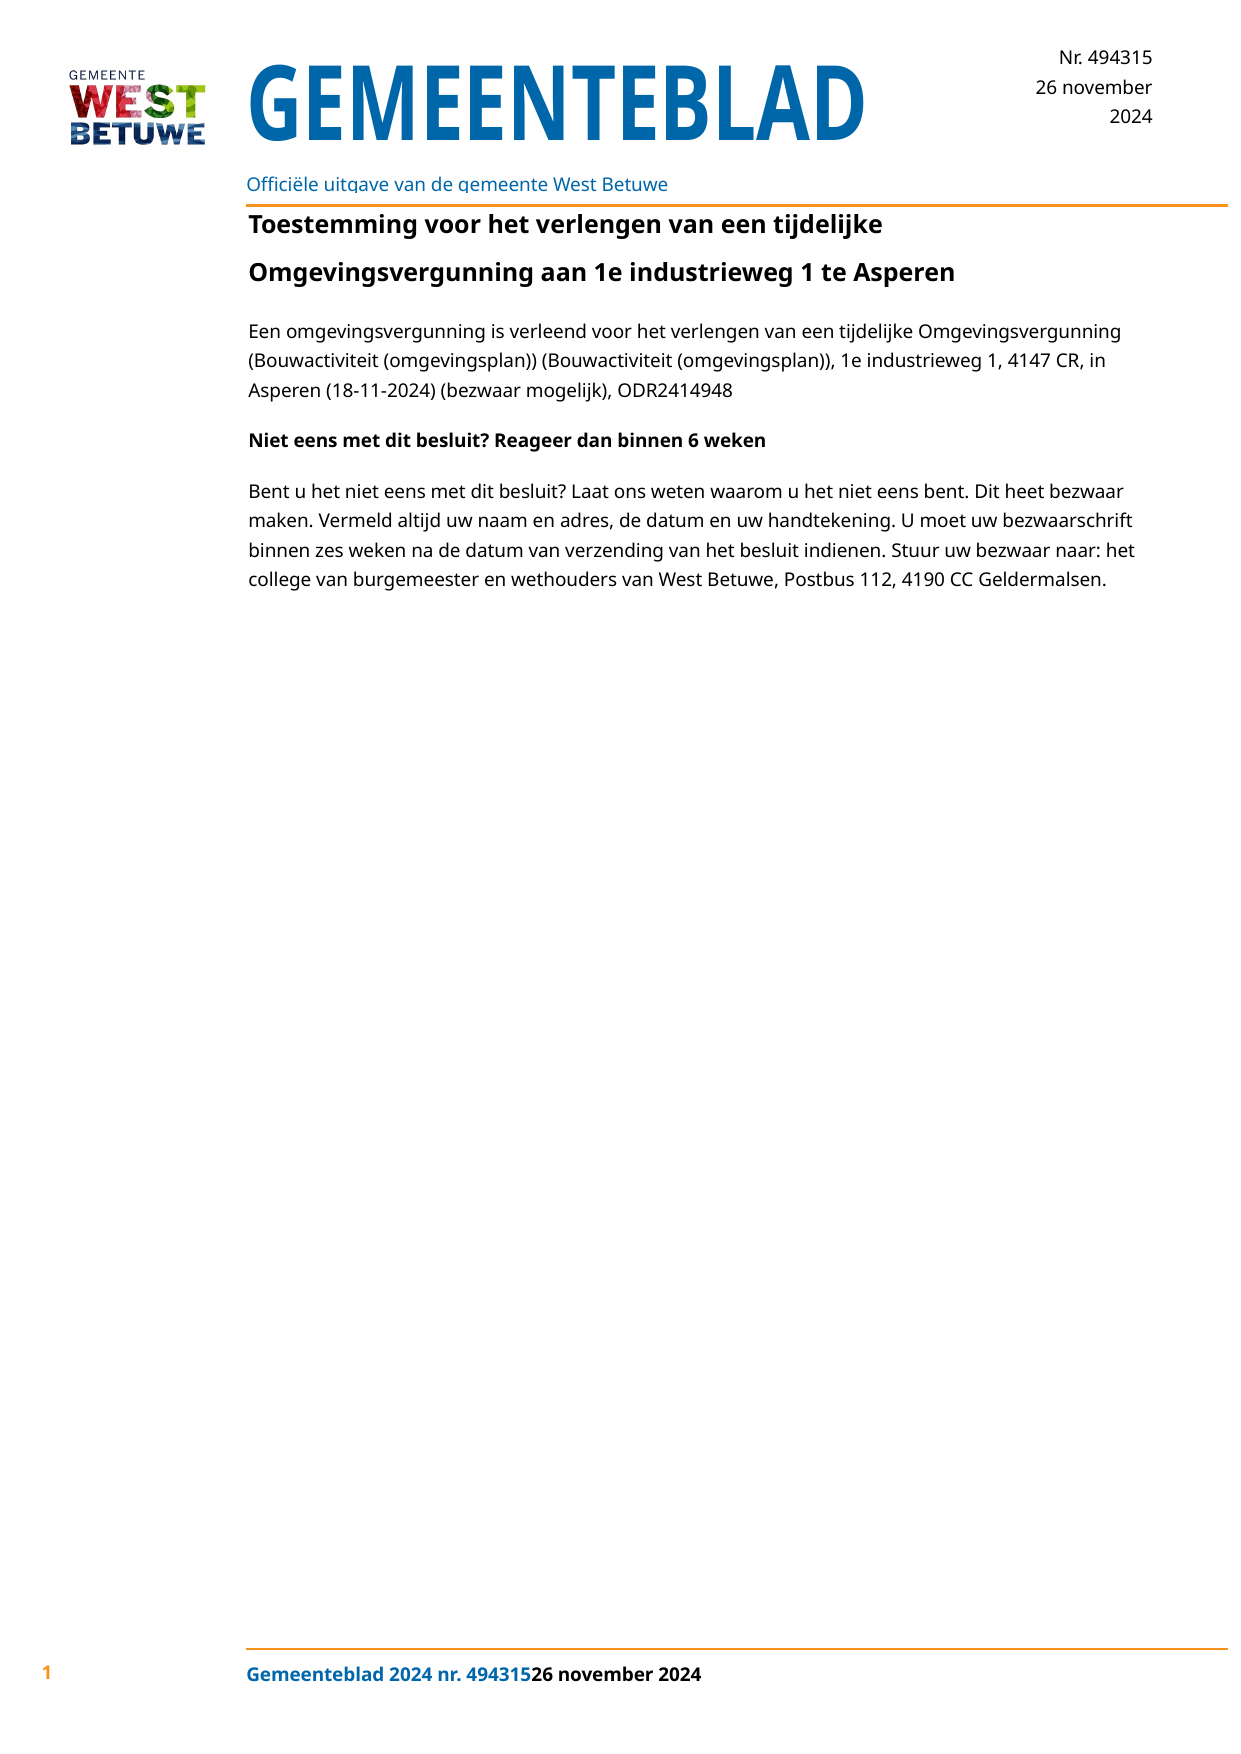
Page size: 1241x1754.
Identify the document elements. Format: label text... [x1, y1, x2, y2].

text Toestemming voor het verlengen van een tijdelijke Omgevingsvergunning aan 1e industrieweg 1 te Asperen [248, 207, 1152, 288]
picture [41, 47, 231, 172]
text Bent u het niet eens met dit besluit? Laat ons weten waarom u het niet eens bent. Dit heet bezwaar maken. Vermeld altijd uw naam en adres, de datum en uw handtekening. U moet uw bezwaarschrift binnen zes weken na de datum van verzending van het besluit indienen. Stuur uw bezwaar naar: het college van burgemeester en wethouders van West Betuwe, Postbus 112, 4190 CC Geldermalsen. [248, 478, 1152, 592]
text Een omgevingsvergunning is verleend voor het verlengen van een tijdelijke Omgevingsvergunning (Bouwactiviteit (omgevingsplan)) (Bouwactiviteit (omgevingsplan)), 1e industrieweg 1, 4147 CR, in Asperen (18-11-2024) (bezwaar mogelijk), ODR2414948 [248, 318, 1152, 403]
text Niet eens met dit besluit? Reageer dan binnen 6 weken [248, 427, 1152, 453]
